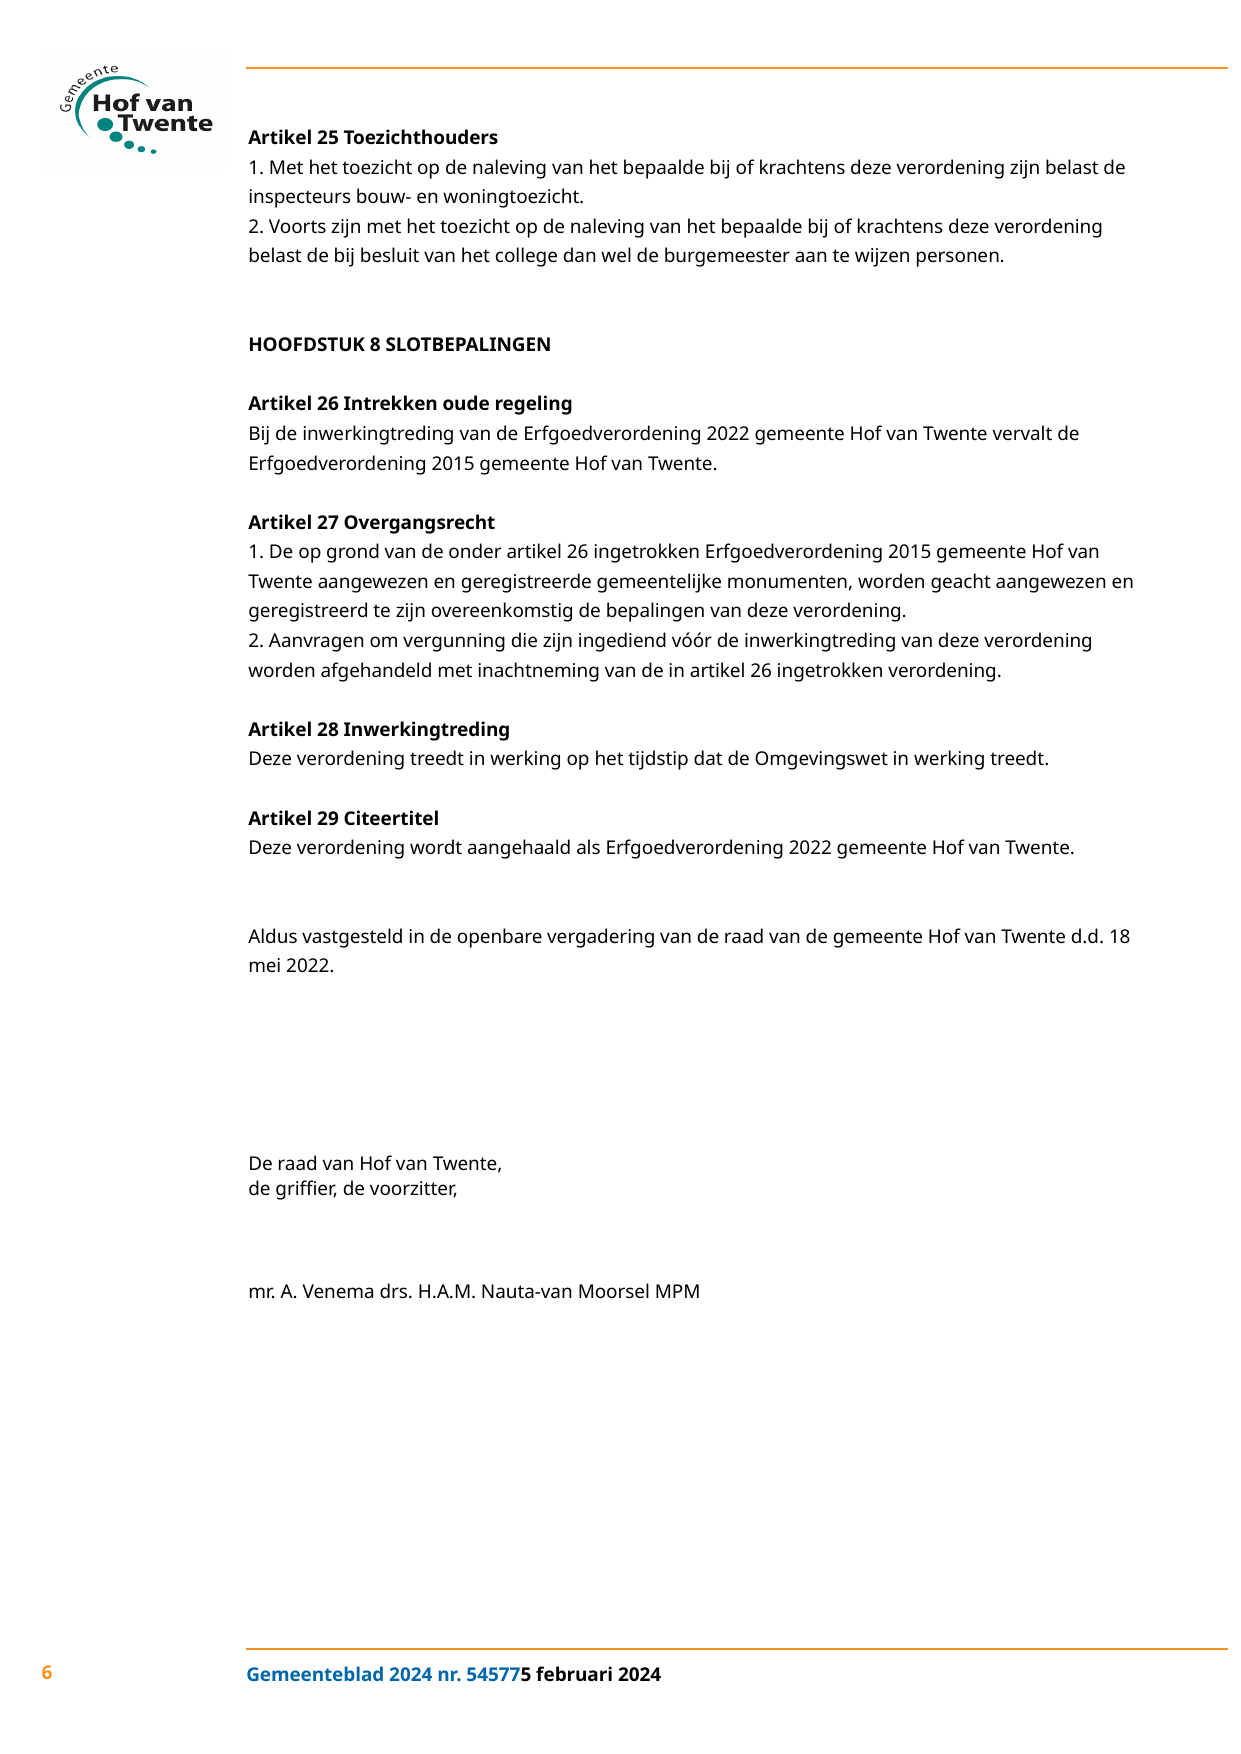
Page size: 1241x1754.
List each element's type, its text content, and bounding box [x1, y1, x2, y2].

picture [41, 47, 231, 172]
text Bij de inwerkingtreding van de Erfgoedverordening 2022 gemeente Hof van Twente vervalt de Erfgoedverordening 2015 gemeente Hof van Twente. [248, 420, 1152, 476]
text HOOFDSTUK 8 SLOTBEPALINGEN [248, 331, 1152, 357]
text Artikel 25 Toezichthouders [248, 124, 1152, 150]
text mr. A. Venema drs. H.A.M. Nauta-van Moorsel MPM [248, 1278, 1152, 1304]
text Artikel 26 Intrekken oude regeling [248, 391, 1152, 416]
text De raad van Hof van Twente, [248, 1150, 1152, 1176]
text 1. De op grond van de onder artikel 26 ingetrokken Erfgoedverordening 2015 gemeente Hof van Twente aangewezen en geregistreerde gemeentelijke monumenten, worden geacht aangewezen en geregistreerd te zijn overeenkomstig de bepalingen van deze verordening. [248, 538, 1152, 623]
text Artikel 27 Overgangsrecht [248, 509, 1152, 535]
text 2. Aanvragen om vergunning die zijn ingediend vóór de inwerkingtreding van deze verordening worden afgehandeld met inachtneming van de in artikel 26 ingetrokken verordening. [248, 627, 1152, 683]
text Artikel 28 Inwerkingtreding [248, 716, 1152, 742]
text Deze verordening treedt in werking op het tijdstip dat de Omgevingswet in werking treedt. [248, 746, 1152, 771]
text Artikel 29 Citeertitel [248, 805, 1152, 831]
text Deze verordening wordt aangehaald als Erfgoedverordening 2022 gemeente Hof van Twente. [248, 834, 1152, 860]
text de griffier, de voorzitter, [248, 1176, 1152, 1201]
text 1. Met het toezicht op de naleving van het bepaalde bij of krachtens deze verordening zijn belast de inspecteurs bouw- en woningtoezicht. [248, 154, 1152, 209]
text 2. Voorts zijn met het toezicht op de naleving van het bepaalde bij of krachtens deze verordening belast de bij besluit van het college dan wel de burgemeester aan te wijzen personen. [248, 213, 1152, 268]
text Aldus vastgesteld in de openbare vergadering van de raad van de gemeente Hof van Twente d.d. 18 mei 2022. [248, 923, 1152, 978]
